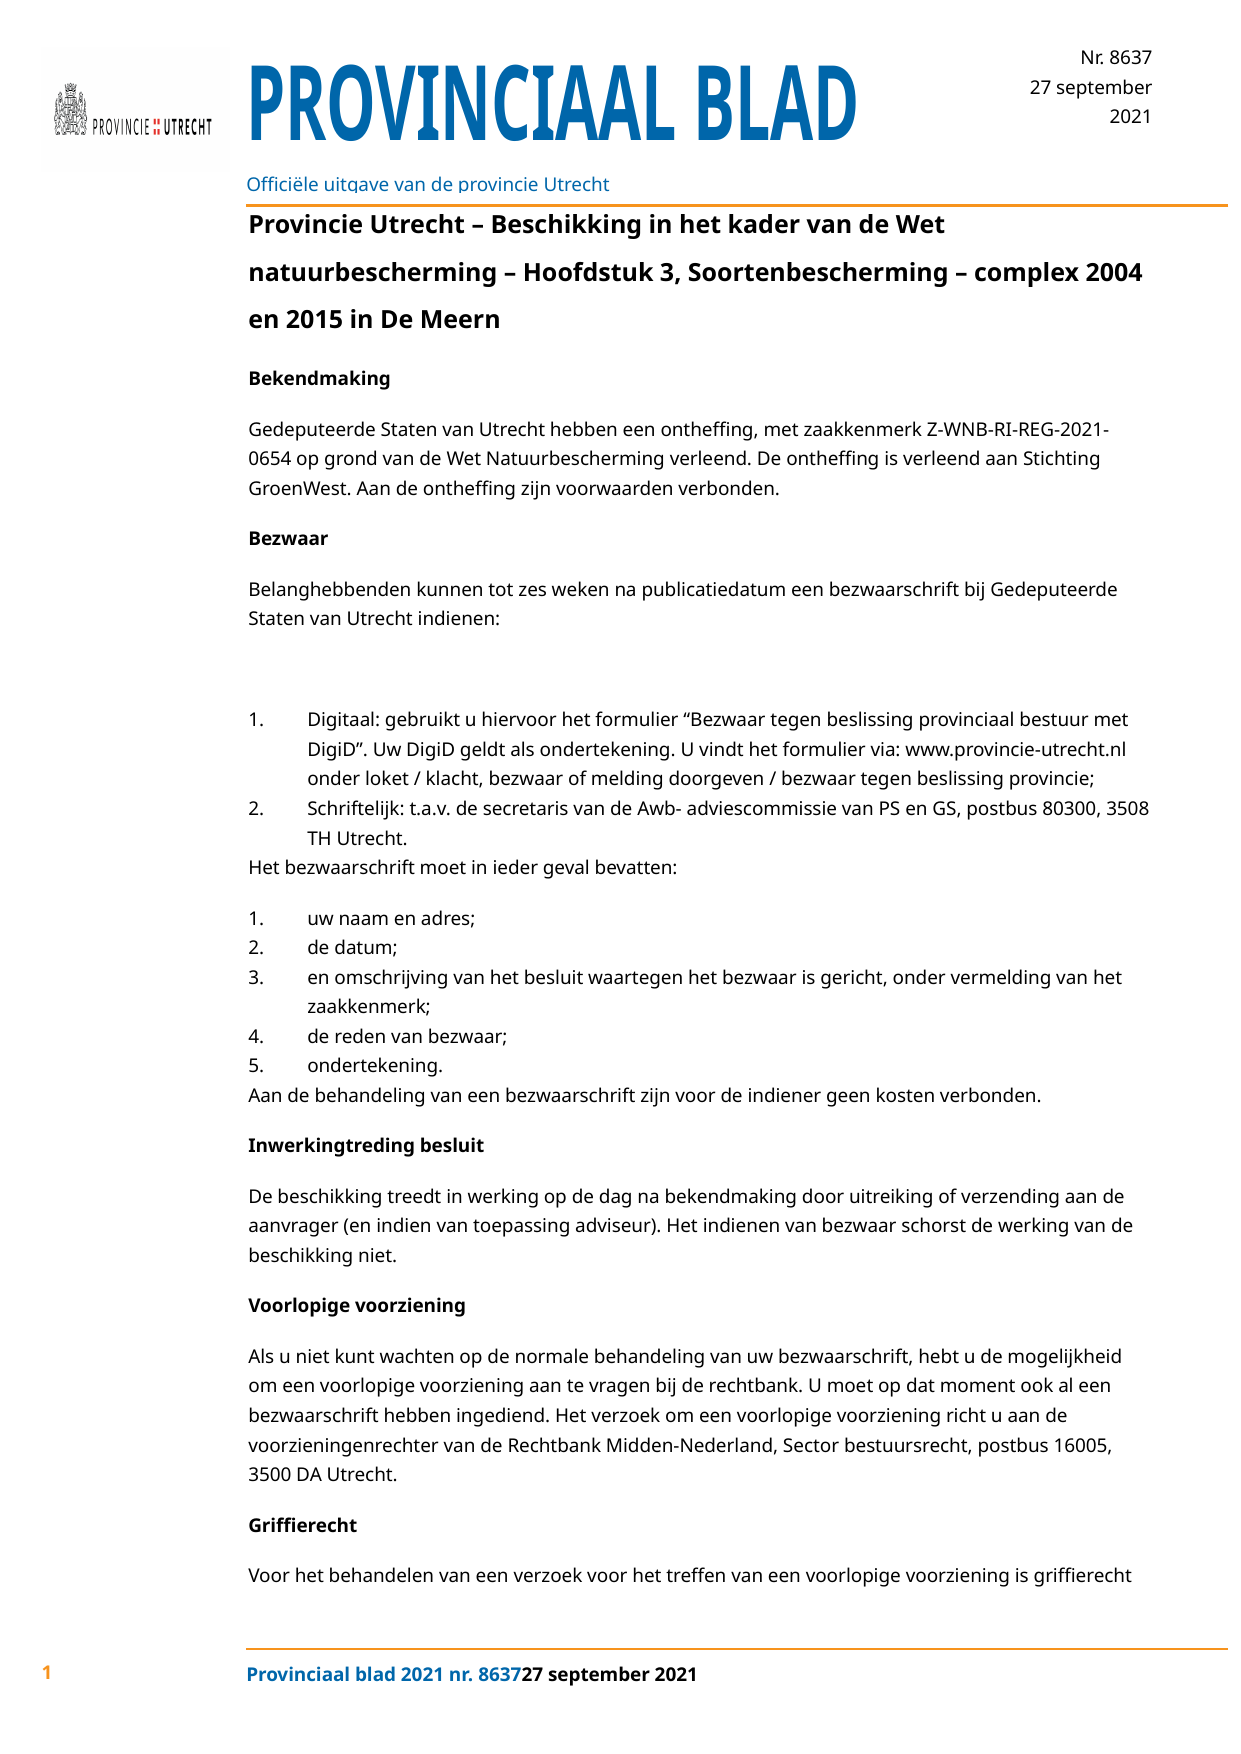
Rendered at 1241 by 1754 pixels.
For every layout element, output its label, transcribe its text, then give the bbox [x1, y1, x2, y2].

list en omschrijving van het besluit waartegen het bezwaar is gericht, onder vermelding van het zaakkenmerk; [248, 964, 1152, 1019]
picture [41, 47, 231, 172]
text Bekendmaking [248, 366, 1152, 391]
list Schriftelijk: t.a.v. de secretaris van de Awb- adviescommissie van PS en GS, postbus 80300, 3508 TH Utrecht. [248, 795, 1152, 850]
list de datum; [248, 934, 1152, 960]
text Aan de behandeling van een bezwaarschrift zijn voor de indiener geen kosten verbonden. [248, 1082, 1152, 1108]
text Bezwaar [248, 526, 1152, 551]
text Als u niet kunt wachten op de normale behandeling van uw bezwaarschrift, hebt u de mogelijkheid om een voorlopige voorziening aan te vragen bij de rechtbank. U moet op dat moment ook al een bezwaarschrift hebben ingediend. Het verzoek om een voorlopige voorziening richt u aan de voorzieningenrechter van de Rechtbank Midden-Nederland, Sector bestuursrecht, postbus 16005, 3500 DA Utrecht. [248, 1343, 1152, 1487]
text Voorlopige voorziening [248, 1293, 1152, 1318]
text Voor het behandelen van een verzoek voor het treffen van een voorlopige voorziening is griffierecht [248, 1562, 1152, 1588]
list ondertekening. [248, 1053, 1152, 1078]
text Belanghebbenden kunnen tot zes weken na publicatiedatum een bezwaarschrift bij Gedeputeerde Staten van Utrecht indienen: [248, 576, 1152, 631]
text De beschikking treedt in werking op de dag na bekendmaking door uitreiking of verzending aan de aanvrager (en indien van toepassing adviseur). Het indienen van bezwaar schorst de werking van de beschikking niet. [248, 1183, 1152, 1268]
list de reden van bezwaar; [248, 1023, 1152, 1049]
text Griffierecht [248, 1512, 1152, 1537]
text Provincie Utrecht – Beschikking in het kader van de Wet natuurbescherming – Hoofdstuk 3, Soortenbescherming – complex 2004 en 2015 in De Meern [248, 207, 1152, 336]
text Inwerkingtreding besluit [248, 1133, 1152, 1158]
text Het bezwaarschrift moet in ieder geval bevatten: [248, 854, 1152, 880]
list uw naam en adres; [248, 905, 1152, 930]
text Gedeputeerde Staten van Utrecht hebben een ontheffing, met zaakkenmerk Z-WNB-RI-REG-2021-0654 op grond van de Wet Natuurbescherming verleend. De ontheffing is verleend aan Stichting GroenWest. Aan de ontheffing zijn voorwaarden verbonden. [248, 416, 1152, 501]
list Digitaal: gebruikt u hiervoor het formulier “Bezwaar tegen beslissing provinciaal bestuur met DigiD”. Uw DigiD geldt als ondertekening. U vindt het formulier via: www.provincie-utrecht.nl onder loket / klacht, bezwaar of melding doorgeven / bezwaar tegen beslissing provincie; [248, 706, 1152, 791]
